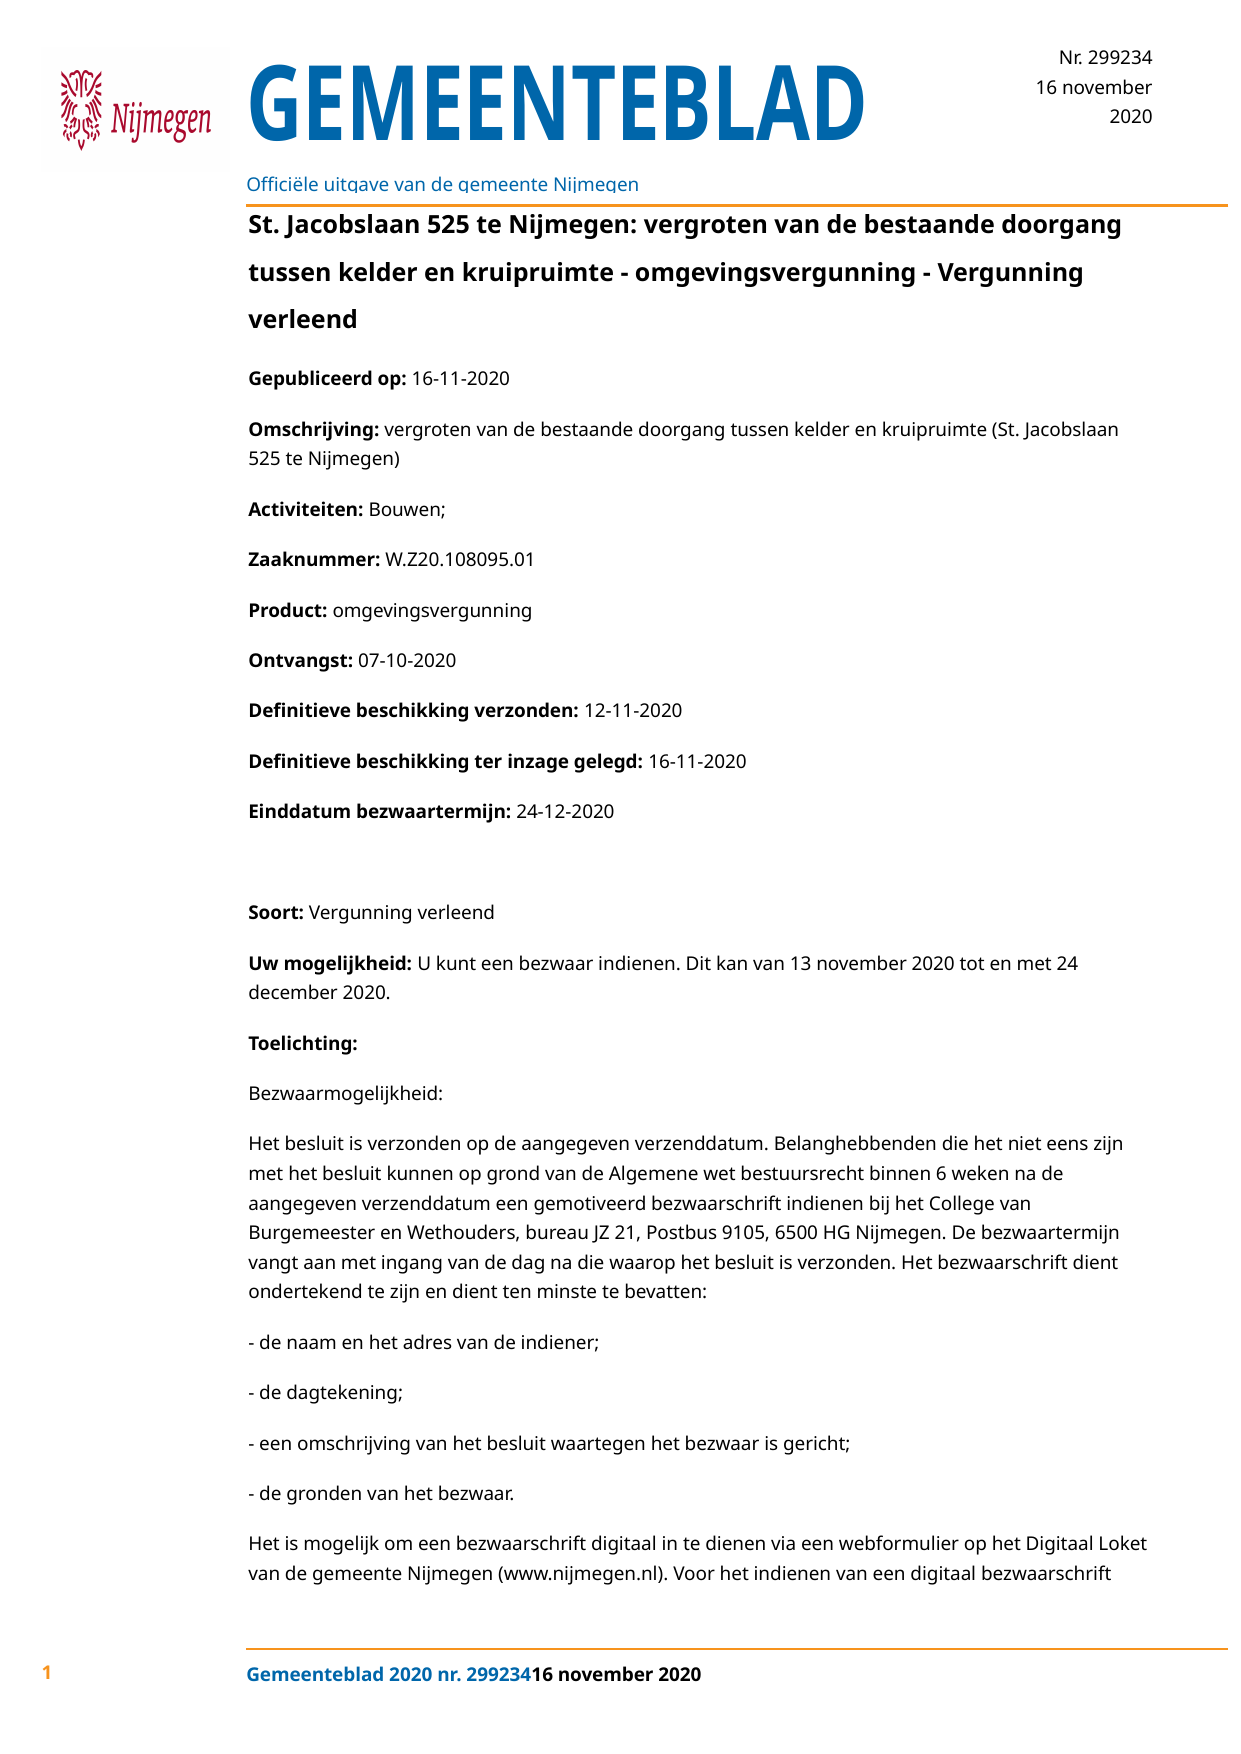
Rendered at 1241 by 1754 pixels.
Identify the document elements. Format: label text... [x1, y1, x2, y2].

text Het is mogelijk om een bezwaarschrift digitaal in te dienen via een webformulier op het Digitaal Loket van de gemeente Nijmegen (www.nijmegen.nl). Voor het indienen van een digitaal bezwaarschrift [248, 1531, 1152, 1586]
text Bezwaarmogelijkheid: [248, 1080, 1152, 1106]
text Omschrijving: vergroten van de bestaande doorgang tussen kelder en kruipruimte (St. Jacobslaan 525 te Nijmegen) [248, 416, 1152, 471]
text Toelichting: [248, 1030, 1152, 1055]
text Soort: Vergunning verleend [248, 899, 1152, 925]
text Zaaknummer: W.Z20.108095.01 [248, 546, 1152, 572]
text Product: omgevingsvergunning [248, 597, 1152, 622]
text Gepubliceerd op: 16-11-2020 [248, 366, 1152, 391]
text - de gronden van het bezwaar. [248, 1480, 1152, 1506]
text St. Jacobslaan 525 te Nijmegen: vergroten van de bestaande doorgang tussen kelder en kruipruimte - omgevingsvergunning - Vergunning verleend [248, 207, 1152, 336]
picture [41, 47, 231, 172]
text Het besluit is verzonden op de aangegeven verzenddatum. Belanghebbenden die het niet eens zijn met het besluit kunnen op grond van de Algemene wet bestuursrecht binnen 6 weken na de aangegeven verzenddatum een gemotiveerd bezwaarschrift indienen bij het College van Burgemeester en Wethouders, bureau JZ 21, Postbus 9105, 6500 HG Nijmegen. De bezwaartermijn vangt aan met ingang van de dag na die waarop het besluit is verzonden. Het bezwaarschrift dient ondertekend te zijn en dient ten minste te bevatten: [248, 1131, 1152, 1304]
text - een omschrijving van het besluit waartegen het bezwaar is gericht; [248, 1430, 1152, 1455]
text Uw mogelijkheid: U kunt een bezwaar indienen. Dit kan van 13 november 2020 tot en met 24 december 2020. [248, 950, 1152, 1005]
text - de naam en het adres van de indiener; [248, 1329, 1152, 1354]
text Einddatum bezwaartermijn: 24-12-2020 [248, 798, 1152, 824]
text Ontvangst: 07-10-2020 [248, 647, 1152, 673]
text - de dagtekening; [248, 1379, 1152, 1405]
text Definitieve beschikking verzonden: 12-11-2020 [248, 698, 1152, 723]
text Definitieve beschikking ter inzage gelegd: 16-11-2020 [248, 748, 1152, 774]
text Activiteiten: Bouwen; [248, 496, 1152, 522]
